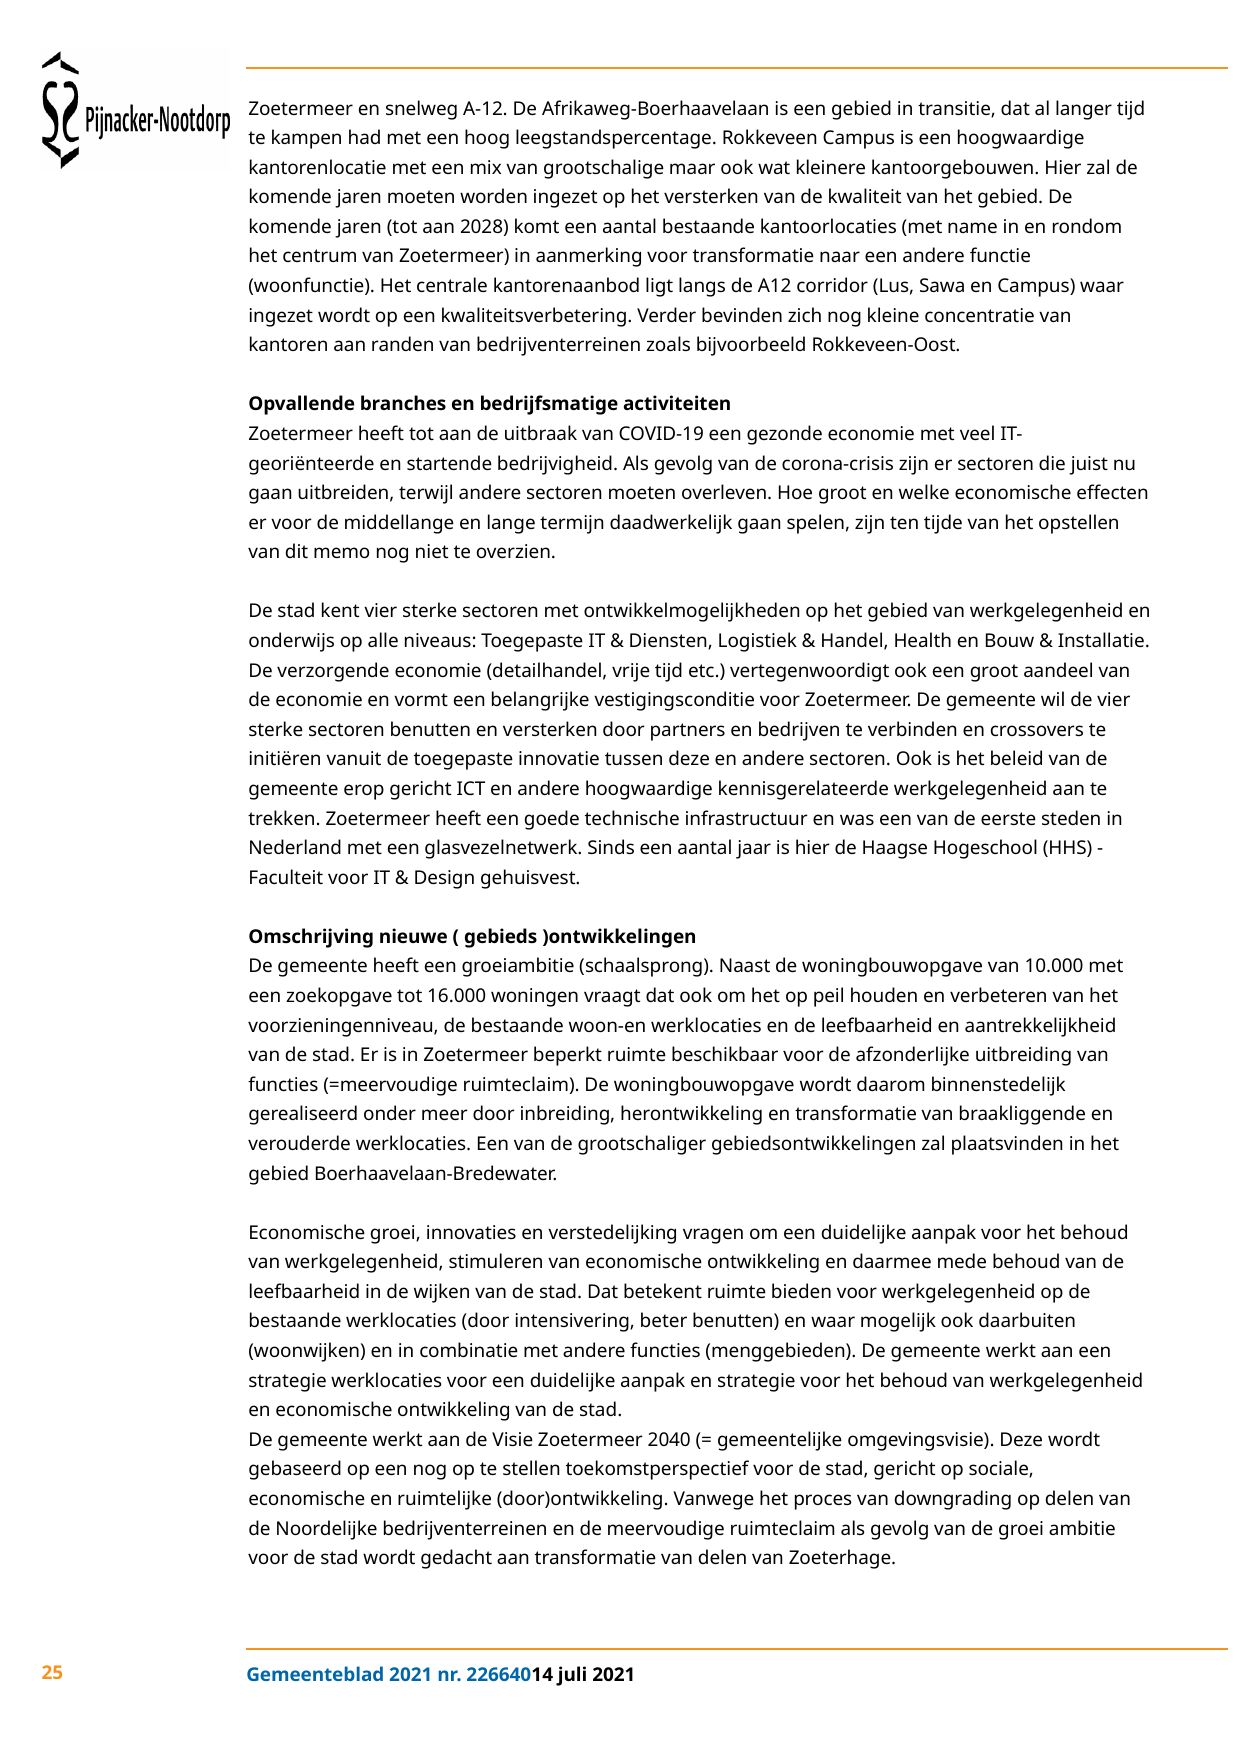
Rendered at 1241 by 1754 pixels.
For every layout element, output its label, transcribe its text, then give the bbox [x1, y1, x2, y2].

text Zoetermeer heeft tot aan de uitbraak van COVID-19 een gezonde economie met veel IT- georiënteerde en startende bedrijvigheid. Als gevolg van de corona-crisis zijn er sectoren die juist nu gaan uitbreiden, terwijl andere sectoren moeten overleven. Hoe groot en welke economische effecten er voor de middellange en lange termijn daadwerkelijk gaan spelen, zijn ten tijde van het opstellen van dit memo nog niet te overzien. [248, 420, 1152, 564]
text Economische groei, innovaties en verstedelijking vragen om een duidelijke aanpak voor het behoud van werkgelegenheid, stimuleren van economische ontwikkeling en daarmee mede behoud van de leefbaarheid in de wijken van de stad. Dat betekent ruimte bieden voor werkgelegenheid op de bestaande werklocaties (door intensivering, beter benutten) en waar mogelijk ook daarbuiten (woonwijken) en in combinatie met andere functies (menggebieden). De gemeente werkt aan een strategie werklocaties voor een duidelijke aanpak en strategie voor het behoud van werkgelegenheid en economische ontwikkeling van de stad. [248, 1219, 1152, 1422]
text Opvallende branches en bedrijfsmatige activiteiten [248, 391, 1152, 416]
text Zoetermeer en snelweg A-12. De Afrikaweg-Boerhaavelaan is een gebied in transitie, dat al langer tijd te kampen had met een hoog leegstandspercentage. Rokkeveen Campus is een hoogwaardige kantorenlocatie met een mix van grootschalige maar ook wat kleinere kantoorgebouwen. Hier zal de komende jaren moeten worden ingezet op het versterken van de kwaliteit van het gebied. De komende jaren (tot aan 2028) komt een aantal bestaande kantoorlocaties (met name in en rondom het centrum van Zoetermeer) in aanmerking voor transformatie naar een andere functie (woonfunctie). Het centrale kantorenaanbod ligt langs de A12 corridor (Lus, Sawa en Campus) waar ingezet wordt op een kwaliteitsverbetering. Verder bevinden zich nog kleine concentratie van kantoren aan randen van bedrijventerreinen zoals bijvoorbeeld Rokkeveen-Oost. [248, 95, 1152, 357]
text De gemeente heeft een groeiambitie (schaalsprong). Naast de woningbouwopgave van 10.000 met een zoekopgave tot 16.000 woningen vraagt dat ook om het op peil houden en verbeteren van het voorzieningenniveau, de bestaande woon-en werklocaties en de leefbaarheid en aantrekkelijkheid van de stad. Er is in Zoetermeer beperkt ruimte beschikbaar voor de afzonderlijke uitbreiding van functies (=meervoudige ruimteclaim). De woningbouwopgave wordt daarom binnenstedelijk gerealiseerd onder meer door inbreiding, herontwikkeling en transformatie van braakliggende en verouderde werklocaties. Een van de grootschaliger gebiedsontwikkelingen zal plaatsvinden in het gebied Boerhaavelaan-Bredewater. [248, 953, 1152, 1186]
text De stad kent vier sterke sectoren met ontwikkelmogelijkheden op het gebied van werkgelegenheid en onderwijs op alle niveaus: Toegepaste IT & Diensten, Logistiek & Handel, Health en Bouw & Installatie. De verzorgende economie (detailhandel, vrije tijd etc.) vertegenwoordigt ook een groot aandeel van de economie en vormt een belangrijke vestigingsconditie voor Zoetermeer. De gemeente wil de vier sterke sectoren benutten en versterken door partners en bedrijven te verbinden en crossovers te initiëren vanuit de toegepaste innovatie tussen deze en andere sectoren. Ook is het beleid van de gemeente erop gericht ICT en andere hoogwaardige kennisgerelateerde werkgelegenheid aan te trekken. Zoetermeer heeft een goede technische infrastructuur en was een van de eerste steden in Nederland met een glasvezelnetwerk. Sinds een aantal jaar is hier de Haagse Hogeschool (HHS) - Faculteit voor IT & Design gehuisvest. [248, 598, 1152, 890]
text Omschrijving nieuwe ( gebieds )ontwikkelingen [248, 923, 1152, 949]
picture [41, 47, 231, 172]
text De gemeente werkt aan de Visie Zoetermeer 2040 (= gemeentelijke omgevingsvisie). Deze wordt gebaseerd op een nog op te stellen toekomstperspectief voor de stad, gericht op sociale, economische en ruimtelijke (door)ontwikkeling. Vanwege het proces van downgrading op delen van de Noordelijke bedrijventerreinen en de meervoudige ruimteclaim als gevolg van de groei ambitie voor de stad wordt gedacht aan transformatie van delen van Zoeterhage. [248, 1426, 1152, 1570]
